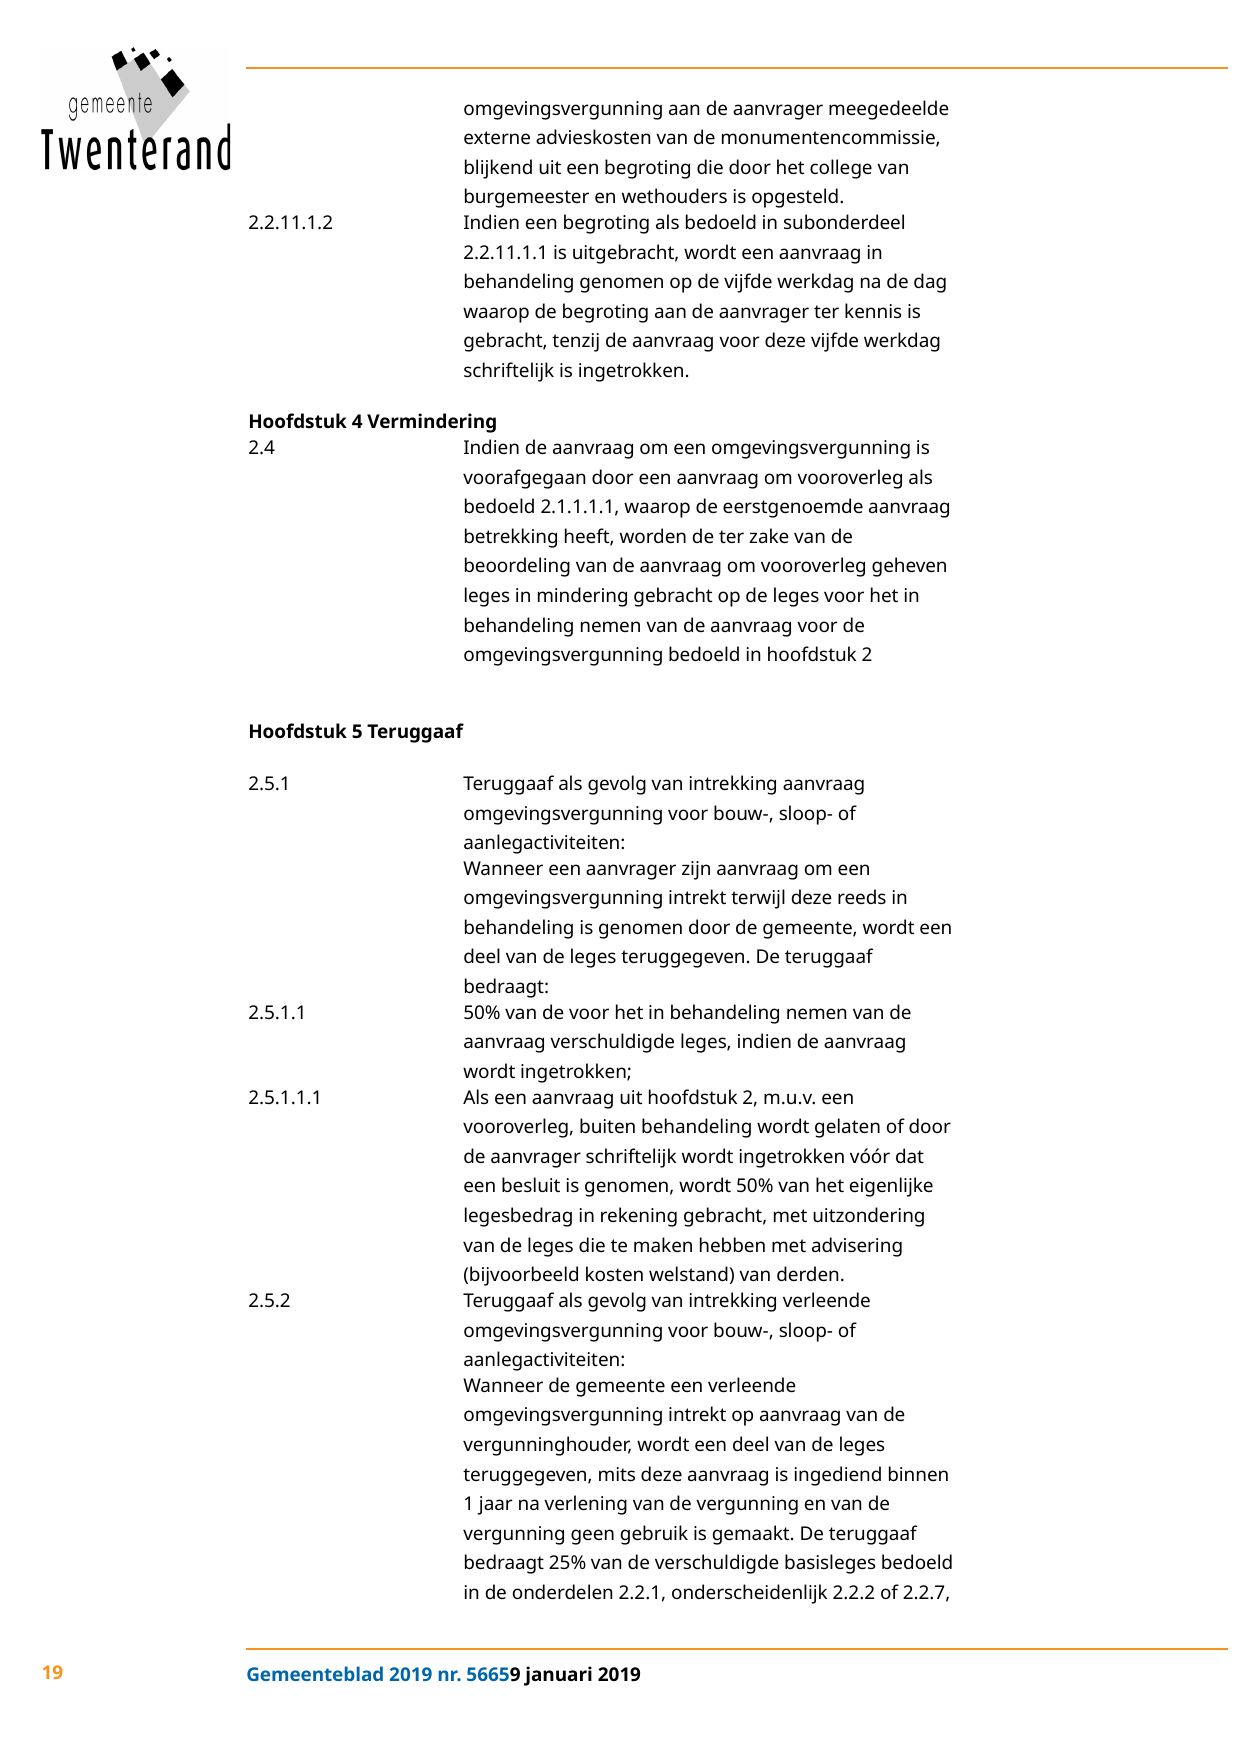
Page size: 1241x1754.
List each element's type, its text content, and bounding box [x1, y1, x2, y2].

table_cell [954, 1084, 1152, 1287]
table_cell [954, 719, 1152, 744]
table_cell 2.4 [248, 434, 463, 667]
table_cell Als een aanvraag uit hoofdstuk 2, m.u.v. een vooroverleg, buiten behandeling wordt gelaten of door de aanvrager schriftelijk wordt ingetrokken vóór dat een besluit is genomen, wordt 50% van het eigenlijke legesbedrag in rekening gebracht, met uitzondering van de leges die te maken hebben met advisering (bijvoorbeeld kosten welstand) van derden. [463, 1084, 954, 1287]
table_cell Teruggaaf als gevolg van intrekking aanvraag omgevingsvergunning voor bouw-, sloop- of aanlegactiviteiten: [463, 770, 954, 855]
table_cell [954, 409, 1152, 434]
table_cell [248, 693, 463, 719]
table_cell 2.2.11.1.2 [248, 209, 463, 383]
table_cell 50% van de voor het in behandeling nemen van de aanvraag verschuldigde leges, indien de aanvraag wordt ingetrokken; [463, 999, 954, 1084]
table_cell [954, 999, 1152, 1084]
table_cell Indien de aanvraag om een omgevingsvergunning is voorafgegaan door een aanvraag om vooroverleg als bedoeld 2.1.1.1.1, waarop de eerstgenoemde aanvraag betrekking heeft, worden de ter zake van de beoordeling van de aanvraag om vooroverleg geheven leges in mindering gebracht op de leges voor het in behandeling nemen van de aanvraag voor de omgevingsvergunning bedoeld in hoofdstuk 2 [463, 434, 954, 667]
table_cell [954, 434, 1152, 667]
table_cell 2.5.1.1.1 [248, 1084, 463, 1287]
table_cell [954, 383, 1152, 409]
table_cell Hoofdstuk 4 Vermindering [248, 409, 954, 434]
table_cell [954, 209, 1152, 383]
table_cell 2.5.2 [248, 1287, 463, 1372]
table_cell 2.5.1 [248, 770, 463, 855]
table_cell [954, 770, 1152, 855]
table_cell [463, 667, 954, 693]
table_cell [954, 1372, 1152, 1605]
table_cell [954, 855, 1152, 999]
table_cell Teruggaaf als gevolg van intrekking verleende omgevingsvergunning voor bouw-, sloop- of aanlegactiviteiten: [463, 1287, 954, 1372]
table_cell [248, 667, 463, 693]
table_cell [954, 667, 1152, 693]
table_cell [954, 693, 1152, 719]
table_cell [463, 693, 954, 719]
table_cell [463, 744, 954, 770]
table_cell [248, 1372, 463, 1605]
table_cell [954, 1287, 1152, 1372]
table_cell [954, 95, 1152, 209]
table_cell Hoofdstuk 5 Teruggaaf [248, 719, 954, 744]
table_cell [954, 744, 1152, 770]
picture [41, 47, 231, 172]
table_cell omgevingsvergunning aan de aanvrager meegedeelde externe advieskosten van de monumentencommissie, blijkend uit een begroting die door het college van burgemeester en wethouders is opgesteld. [463, 95, 954, 209]
table_cell Wanneer een aanvrager zijn aanvraag om een omgevingsvergunning intrekt terwijl deze reeds in behandeling is genomen door de gemeente, wordt een deel van de leges teruggegeven. De teruggaaf bedraagt: [463, 855, 954, 999]
table_cell Indien een begroting als bedoeld in subonderdeel 2.2.11.1.1 is uitgebracht, wordt een aanvraag in behandeling genomen op de vijfde werkdag na de dag waarop de begroting aan de aanvrager ter kennis is gebracht, tenzij de aanvraag voor deze vijfde werkdag schriftelijk is ingetrokken. [463, 209, 954, 383]
table_cell [248, 744, 463, 770]
table_cell Wanneer de gemeente een verleende omgevingsvergunning intrekt op aanvraag van de vergunninghouder, wordt een deel van de leges teruggegeven, mits deze aanvraag is ingediend binnen 1 jaar na verlening van de vergunning en van de vergunning geen gebruik is gemaakt. De teruggaaf bedraagt 25% van de verschuldigde basisleges bedoeld in de onderdelen 2.2.1, onderscheidenlijk 2.2.2 of 2.2.7, [463, 1372, 954, 1605]
table_cell [248, 383, 463, 409]
table_cell [248, 855, 463, 999]
table_cell 2.5.1.1 [248, 999, 463, 1084]
table_cell [463, 383, 954, 409]
table_cell [248, 95, 463, 209]
